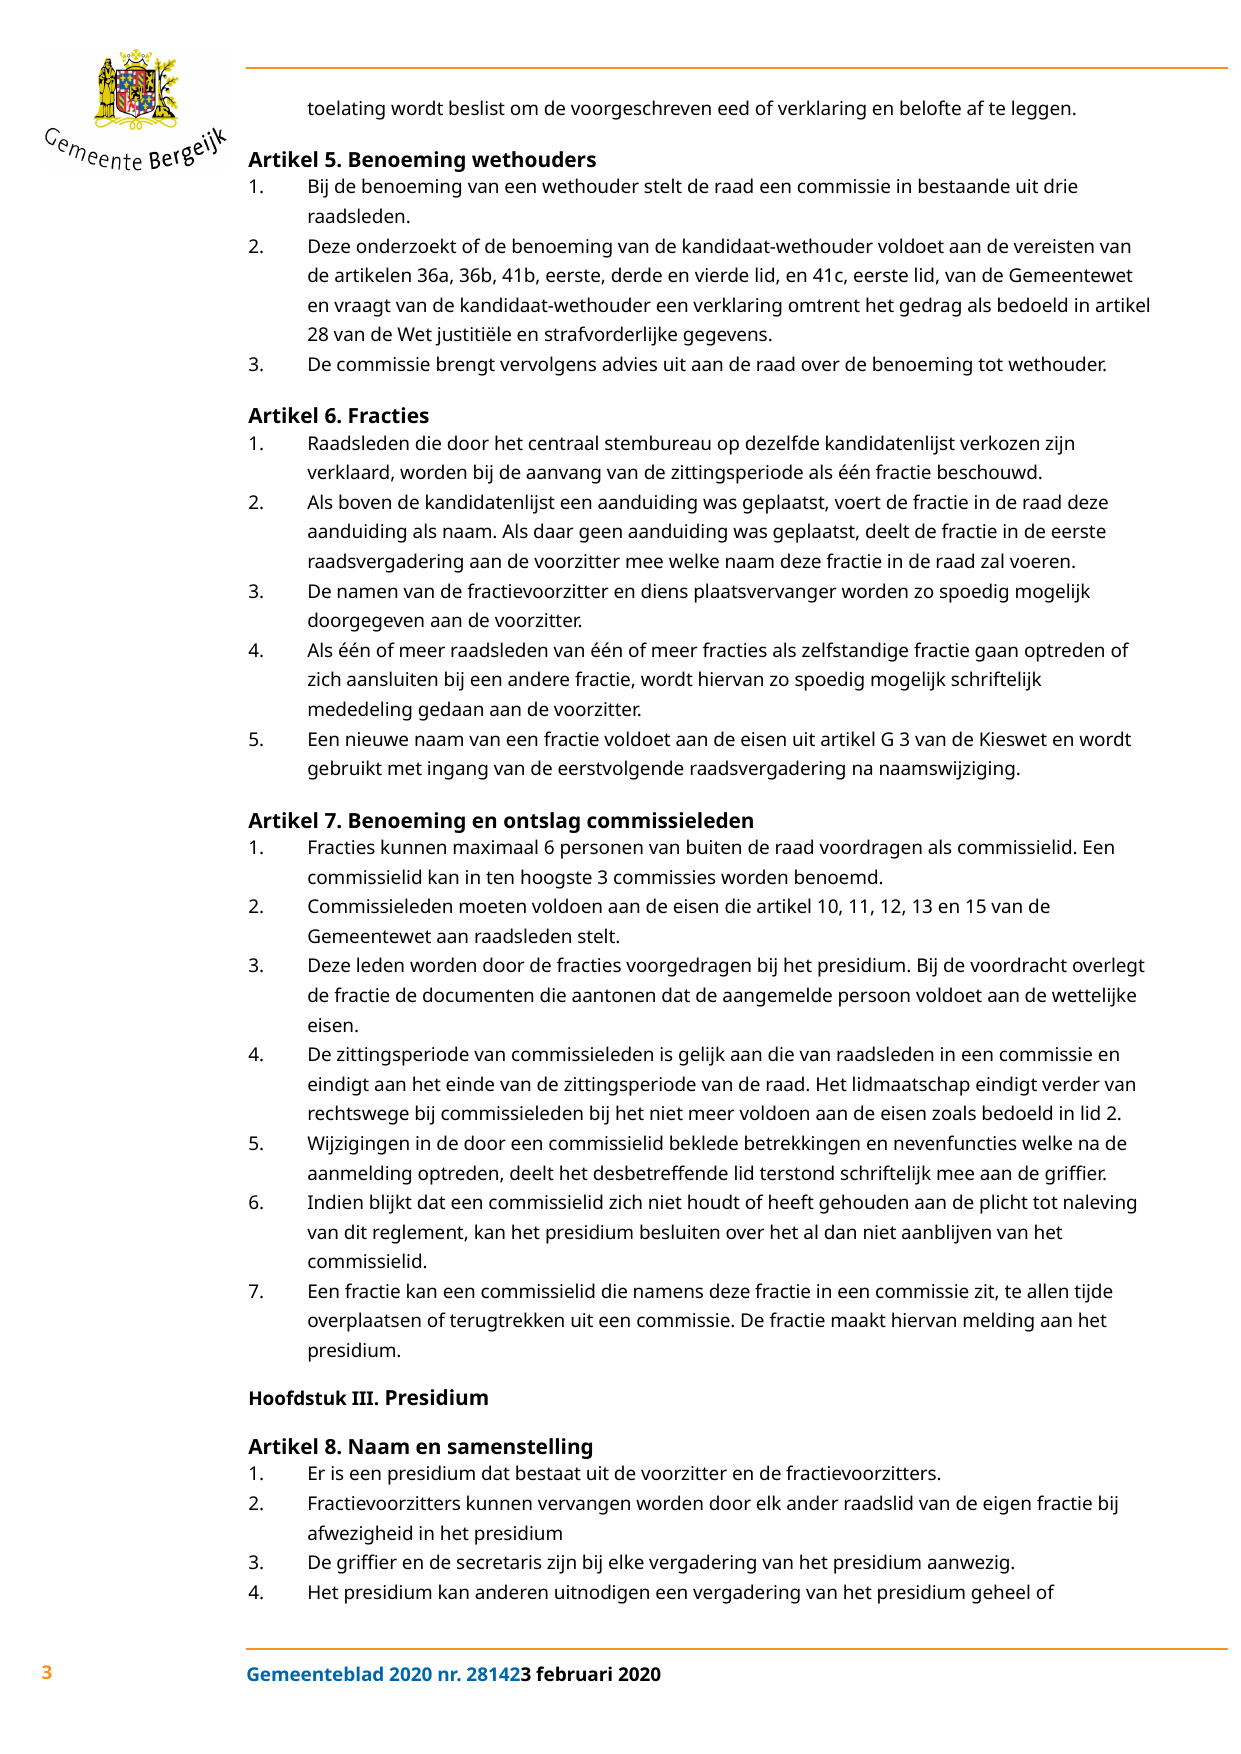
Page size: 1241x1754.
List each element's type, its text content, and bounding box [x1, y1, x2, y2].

text Artikel 8. Naam en samenstelling [248, 1432, 1152, 1461]
list Raadsleden die door het centraal stembureau op dezelfde kandidatenlijst verkozen zijn verklaard, worden bij de aanvang van de zittingsperiode als één fractie beschouwd. [248, 430, 1152, 485]
list Fracties kunnen maximaal 6 personen van buiten de raad voordragen als commissielid. Een commissielid kan in ten hoogste 3 commissies worden benoemd. [248, 834, 1152, 889]
list De griffier en de secretaris zijn bij elke vergadering van het presidium aanwezig. [248, 1549, 1152, 1575]
text Artikel 5. Benoeming wethouders [248, 145, 1152, 174]
list Indien blijkt dat een commissielid zich niet houdt of heeft gehouden aan de plicht tot naleving van dit reglement, kan het presidium besluiten over het al dan niet aanblijven van het commissielid. [248, 1189, 1152, 1274]
list De zittingsperiode van commissieleden is gelijk aan die van raadsleden in een commissie en eindigt aan het einde van de zittingsperiode van de raad. Het lidmaatschap eindigt verder van rechtswege bij commissieleden bij het niet meer voldoen aan de eisen zoals bedoeld in lid 2. [248, 1041, 1152, 1126]
list Commissieleden moeten voldoen aan de eisen die artikel 10, 11, 12, 13 en 15 van de Gemeentewet aan raadsleden stelt. [248, 893, 1152, 949]
list Een nieuwe naam van een fractie voldoet aan de eisen uit artikel G 3 van de Kieswet en wordt gebruikt met ingang van de eerstvolgende raadsvergadering na naamswijziging. [248, 726, 1152, 781]
list Er is een presidium dat bestaat uit de voorzitter en de fractievoorzitters. [248, 1461, 1152, 1486]
text Hoofdstuk III. Presidium [248, 1383, 1152, 1411]
list Deze onderzoekt of de benoeming van de kandidaat-wethouder voldoet aan de vereisten van de artikelen 36a, 36b, 41b, eerste, derde en vierde lid, en 41c, eerste lid, van de Gemeentewet en vraagt van de kandidaat-wethouder een verklaring omtrent het gedrag als bedoeld in artikel 28 van de Wet justitiële en strafvorderlijke gegevens. [248, 233, 1152, 347]
list Als één of meer raadsleden van één of meer fracties als zelfstandige fractie gaan optreden of zich aansluiten bij een andere fractie, wordt hiervan zo spoedig mogelijk schriftelijk mededeling gedaan aan de voorzitter. [248, 637, 1152, 722]
list De commissie brengt vervolgens advies uit aan de raad over de benoeming tot wethouder. [248, 351, 1152, 377]
picture [41, 47, 231, 172]
list Deze leden worden door de fracties voorgedragen bij het presidium. Bij de voordracht overlegt de fractie de documenten die aantonen dat de aangemelde persoon voldoet aan de wettelijke eisen. [248, 953, 1152, 1037]
list Het presidium kan anderen uitnodigen een vergadering van het presidium geheel of [248, 1579, 1152, 1604]
list De namen van de fractievoorzitter en diens plaatsvervanger worden zo spoedig mogelijk doorgegeven aan de voorzitter. [248, 578, 1152, 633]
list Een fractie kan een commissielid die namens deze fractie in een commissie zit, te allen tijde overplaatsen of terugtrekken uit een commissie. De fractie maakt hiervan melding aan het presidium. [248, 1278, 1152, 1363]
text Artikel 7. Benoeming en ontslag commissieleden [248, 806, 1152, 834]
list Als boven de kandidatenlijst een aanduiding was geplaatst, voert de fractie in de raad deze aanduiding als naam. Als daar geen aanduiding was geplaatst, deelt de fractie in de eerste raadsvergadering aan de voorzitter mee welke naam deze fractie in de raad zal voeren. [248, 489, 1152, 574]
list Wijzigingen in de door een commissielid beklede betrekkingen en nevenfuncties welke na de aanmelding optreden, deelt het desbetreffende lid terstond schriftelijk mee aan de griffier. [248, 1130, 1152, 1185]
list Fractievoorzitters kunnen vervangen worden door elk ander raadslid van de eigen fractie bij afwezigheid in het presidium [248, 1490, 1152, 1545]
list Bij de benoeming van een wethouder stelt de raad een commissie in bestaande uit drie raadsleden. [248, 174, 1152, 229]
text Artikel 6. Fracties [248, 402, 1152, 430]
list toelating wordt beslist om de voorgeschreven eed of verklaring en belofte af te leggen. [248, 95, 1152, 121]
